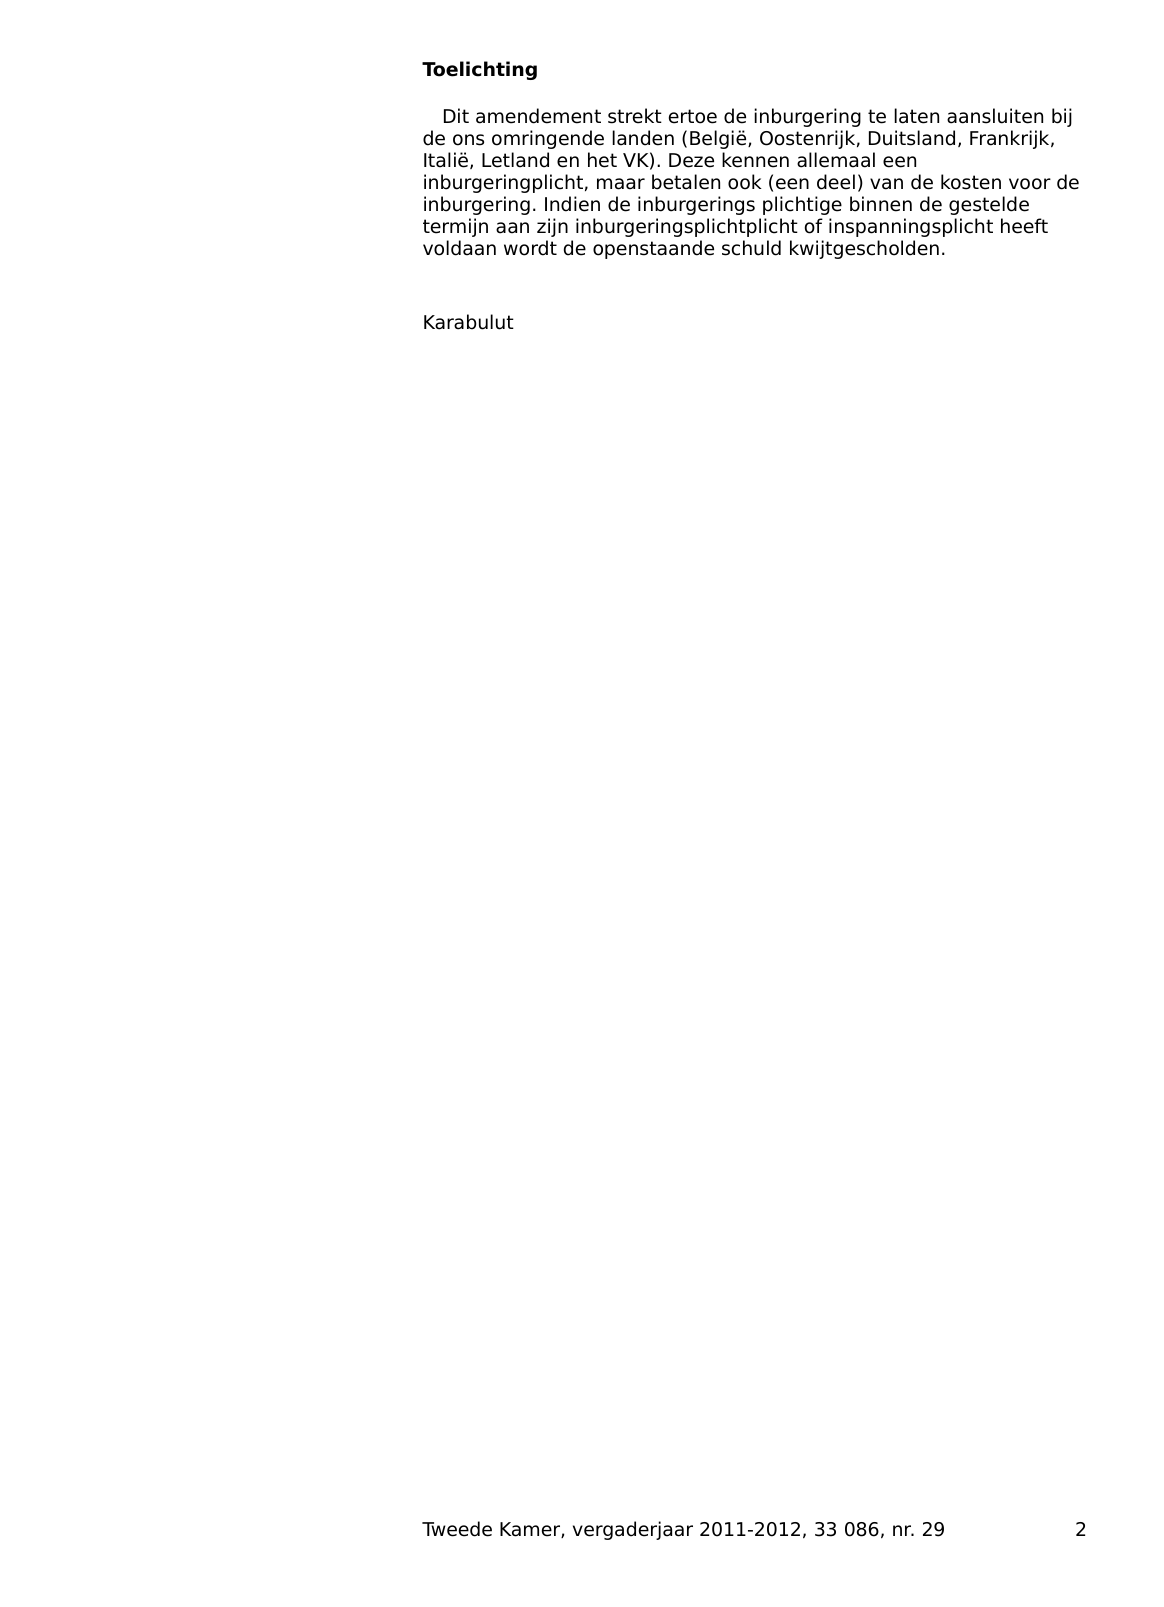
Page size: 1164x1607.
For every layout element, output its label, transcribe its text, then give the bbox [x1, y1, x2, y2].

subtitle Toelichting [422, 59, 1087, 81]
text Karabulut [422, 290, 1087, 334]
text Dit amendement strekt ertoe de inburgering te laten aansluiten bij de ons omringende landen (België, Oostenrijk, Duitsland, Frankrijk, Italië, Letland en het VK). Deze kennen allemaal een inburgeringplicht, maar betalen ook (een deel) van de kosten voor de inburgering. Indien de inburgerings plichtige binnen de gestelde termijn aan zijn inburgeringsplichtplicht of inspanningsplicht heeft voldaan wordt de openstaande schuld kwijtgescholden. [422, 106, 1087, 260]
